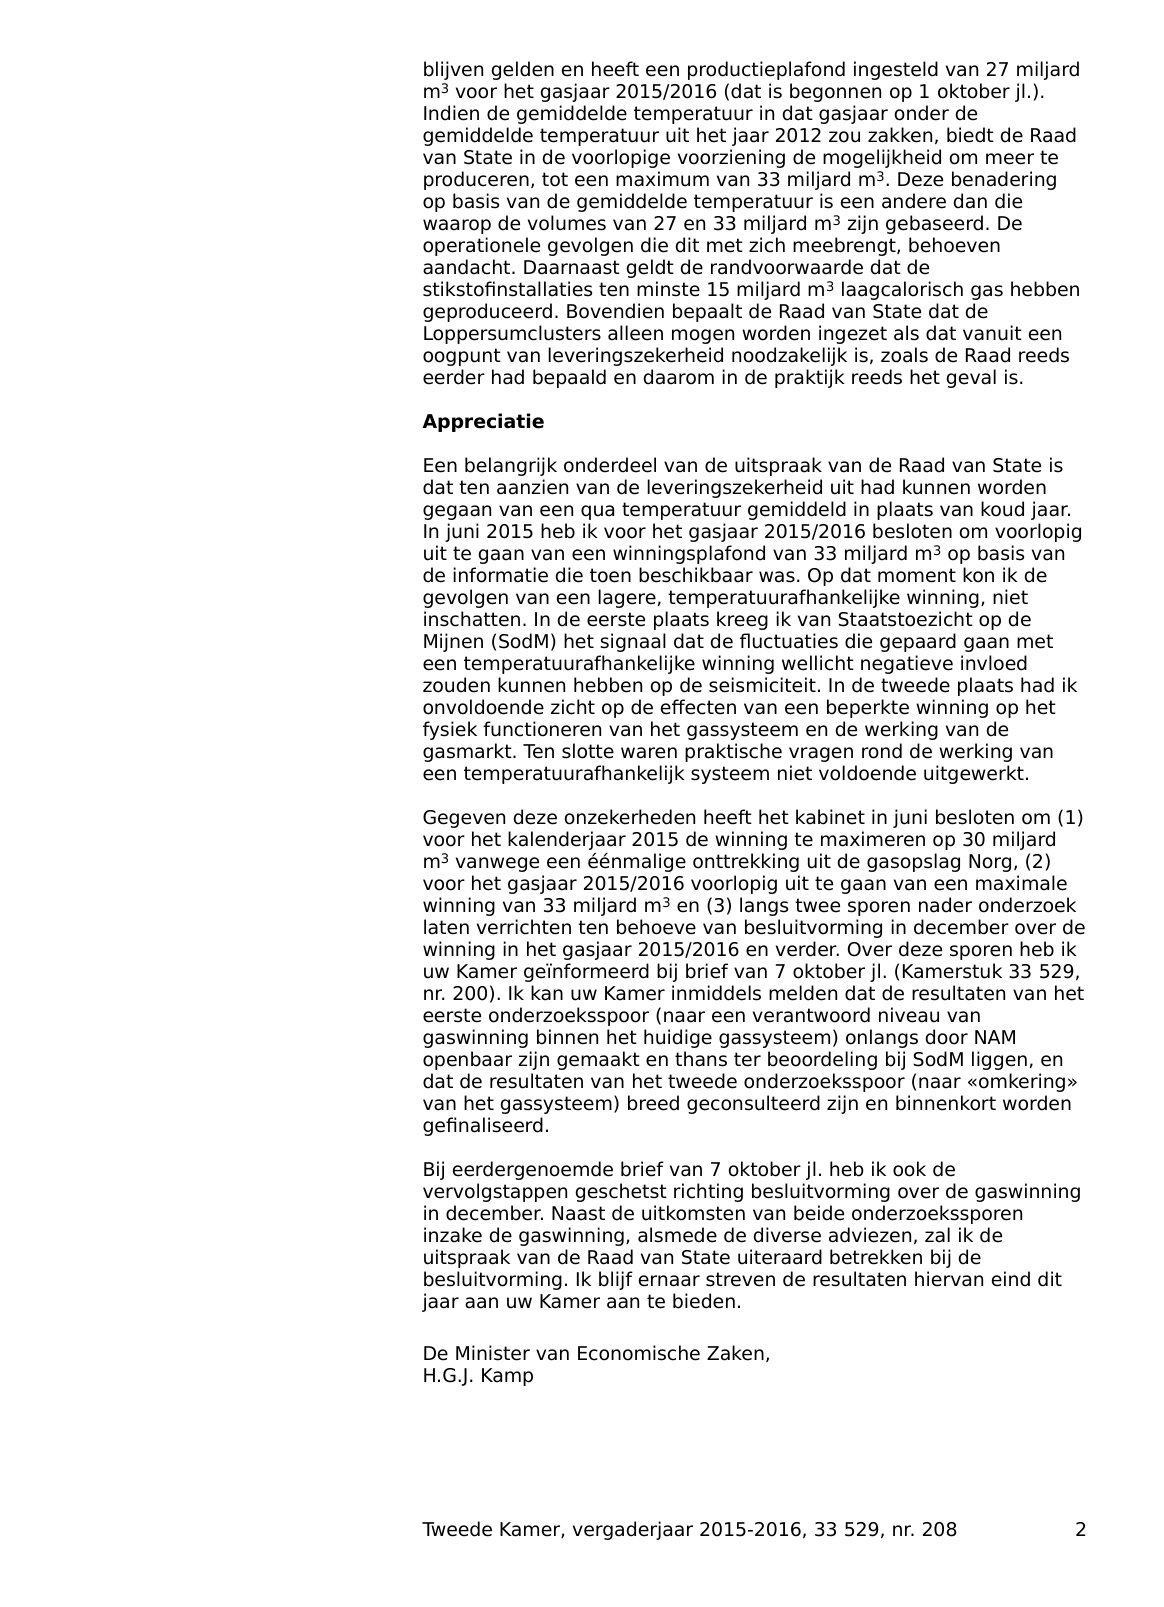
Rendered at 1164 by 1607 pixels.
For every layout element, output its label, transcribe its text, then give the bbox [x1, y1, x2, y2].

text blijven gelden en heeft een productieplafond ingesteld van 27 miljard m3 voor het gasjaar 2015/2016 (dat is begonnen op 1 oktober jl.). Indien de gemiddelde temperatuur in dat gasjaar onder de gemiddelde temperatuur uit het jaar 2012 zou zakken, biedt de Raad van State in de voorlopige voorziening de mogelijkheid om meer te produceren, tot een maximum van 33 miljard m3. Deze benadering op basis van de gemiddelde temperatuur is een andere dan die waarop de volumes van 27 en 33 miljard m3 zijn gebaseerd. De operationele gevolgen die dit met zich meebrengt, behoeven aandacht. Daarnaast geldt de randvoorwaarde dat de stikstofinstallaties ten minste 15 miljard m3 laagcalorisch gas hebben geproduceerd. Bovendien bepaalt de Raad van State dat de Loppersumclusters alleen mogen worden ingezet als dat vanuit een oogpunt van leveringszekerheid noodzakelijk is, zoals de Raad reeds eerder had bepaald en daarom in de praktijk reeds het geval is. [422, 59, 1087, 389]
text De Minister van Economische Zaken, H.G.J. Kamp [422, 1343, 1087, 1387]
text Gegeven deze onzekerheden heeft het kabinet in juni besloten om (1) voor het kalenderjaar 2015 de winning te maximeren op 30 miljard m3 vanwege een éénmalige onttrekking uit de gasopslag Norg, (2) voor het gasjaar 2015/2016 voorlopig uit te gaan van een maximale winning van 33 miljard m3 en (3) langs twee sporen nader onderzoek laten verrichten ten behoeve van besluitvorming in december over de winning in het gasjaar 2015/2016 en verder. Over deze sporen heb ik uw Kamer geïnformeerd bij brief van 7 oktober jl. (Kamerstuk 33 529, nr. 200). Ik kan uw Kamer inmiddels melden dat de resultaten van het eerste onderzoeksspoor (naar een verantwoord niveau van gaswinning binnen het huidige gassysteem) onlangs door NAM openbaar zijn gemaakt en thans ter beoordeling bij SodM liggen, en dat de resultaten van het tweede onderzoeksspoor (naar «omkering» van het gassysteem) breed geconsulteerd zijn en binnenkort worden gefinaliseerd. [422, 807, 1087, 1137]
text Bij eerdergenoemde brief van 7 oktober jl. heb ik ook de vervolgstappen geschetst richting besluitvorming over de gaswinning in december. Naast de uitkomsten van beide onderzoekssporen inzake de gaswinning, alsmede de diverse adviezen, zal ik de uitspraak van de Raad van State uiteraard betrekken bij de besluitvorming. Ik blijf ernaar streven de resultaten hiervan eind dit jaar aan uw Kamer aan te bieden. [422, 1159, 1087, 1313]
subtitle Appreciatie [422, 411, 1087, 433]
text Een belangrijk onderdeel van de uitspraak van de Raad van State is dat ten aanzien van de leveringszekerheid uit had kunnen worden gegaan van een qua temperatuur gemiddeld in plaats van koud jaar. In juni 2015 heb ik voor het gasjaar 2015/2016 besloten om voorlopig uit te gaan van een winningsplafond van 33 miljard m3 op basis van de informatie die toen beschikbaar was. Op dat moment kon ik de gevolgen van een lagere, temperatuurafhankelijke winning, niet inschatten. In de eerste plaats kreeg ik van Staatstoezicht op de Mijnen (SodM) het signaal dat de fluctuaties die gepaard gaan met een temperatuurafhankelijke winning wellicht negatieve invloed zouden kunnen hebben op de seismiciteit. In de tweede plaats had ik onvoldoende zicht op de effecten van een beperkte winning op het fysiek functioneren van het gassysteem en de werking van de gasmarkt. Ten slotte waren praktische vragen rond de werking van een temperatuurafhankelijk systeem niet voldoende uitgewerkt. [422, 455, 1087, 785]
